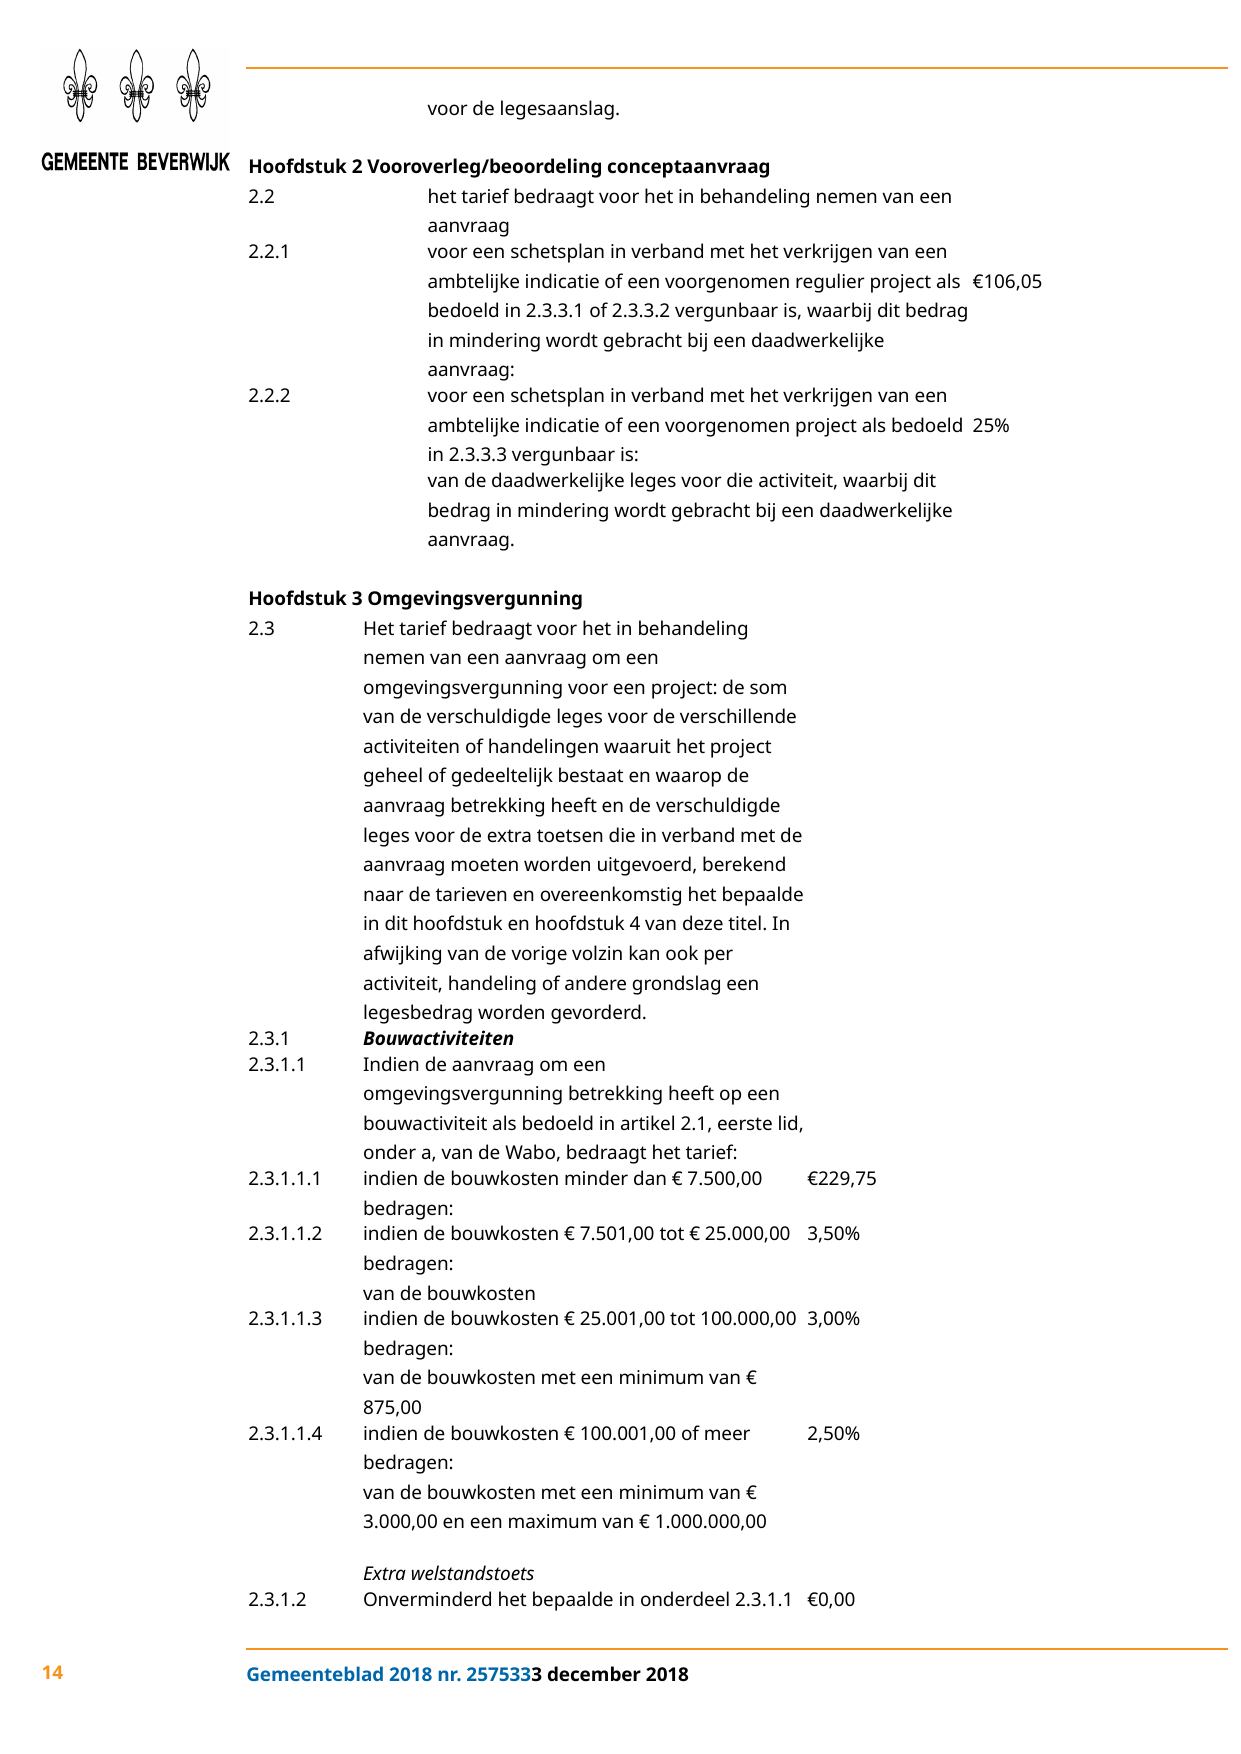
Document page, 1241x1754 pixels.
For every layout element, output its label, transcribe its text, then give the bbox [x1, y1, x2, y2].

table_cell [248, 467, 427, 552]
table_cell 2.3.1.2 [248, 1586, 363, 1612]
table_cell Indien de aanvraag om een omgevingsvergunning betrekking heeft op een bouwactiviteit als bedoeld in artikel 2.1, eerste lid, onder a, van de Wabo, bedraagt het tarief: [363, 1051, 807, 1165]
table_header 2.2 [248, 183, 427, 238]
table_cell Extra welstandstoets [363, 1560, 807, 1586]
table_cell €106,05 [973, 238, 1152, 382]
table_cell indien de bouwkosten minder dan € 7.500,00 bedragen: [363, 1165, 807, 1221]
table_cell 25% [973, 383, 1152, 467]
table_cell [248, 1534, 363, 1560]
table_cell [973, 95, 1152, 121]
table_cell Onverminderd het bepaalde in onderdeel 2.3.1.1 [363, 1586, 807, 1612]
picture [41, 47, 231, 172]
table_cell 2,50% [807, 1420, 1152, 1534]
table_header [973, 183, 1152, 238]
table_header Het tarief bedraagt voor het in behandeling nemen van een aanvraag om een omgevingsvergunning voor een project: de som van de verschuldigde leges voor de verschillende activiteiten of handelingen waaruit het project geheel of gedeeltelijk bestaat en waarop de aanvraag betrekking heeft en de verschuldigde leges voor de extra toetsen die in verband met de aanvraag moeten worden uitgevoerd, berekend naar de tarieven en overeenkomstig het bepaalde in dit hoofdstuk en hoofdstuk 4 van deze titel. In afwijking van de vorige volzin kan ook per activiteit, handeling of andere grondslag een legesbedrag worden gevorderd. [363, 615, 807, 1025]
table_cell [248, 1560, 363, 1586]
table_header het tarief bedraagt voor het in behandeling nemen van een aanvraag [427, 183, 972, 238]
table_cell 2.3.1 [248, 1025, 363, 1051]
table_cell 2.2.1 [248, 238, 427, 382]
table_cell 2.3.1.1 [248, 1051, 363, 1165]
table_cell indien de bouwkosten € 7.501,00 tot € 25.000,00 bedragen: van de bouwkosten [363, 1221, 807, 1305]
table_cell [248, 95, 427, 121]
table_cell [807, 1025, 1152, 1051]
table_cell €229,75 [807, 1165, 1152, 1221]
table_cell 2.3.1.1.4 [248, 1420, 363, 1534]
table_cell [807, 1051, 1152, 1165]
text Hoofdstuk 2 Vooroverleg/beoordeling conceptaanvraag [248, 153, 1152, 179]
table_cell Bouwactiviteiten [363, 1025, 807, 1051]
table_header 2.3 [248, 615, 363, 1025]
table_cell [363, 1534, 807, 1560]
table_cell [807, 1534, 1152, 1560]
table_cell van de daadwerkelijke leges voor die activiteit, waarbij dit bedrag in mindering wordt gebracht bij een daadwerkelijke aanvraag. [427, 467, 972, 552]
table_cell 3,00% [807, 1305, 1152, 1420]
table_cell indien de bouwkosten € 100.001,00 of meer bedragen: van de bouwkosten met een minimum van € 3.000,00 en een maximum van € 1.000.000,00 [363, 1420, 807, 1534]
table_cell voor een schetsplan in verband met het verkrijgen van een ambtelijke indicatie of een voorgenomen regulier project als bedoeld in 2.3.3.1 of 2.3.3.2 vergunbaar is, waarbij dit bedrag in mindering wordt gebracht bij een daadwerkelijke aanvraag: [427, 238, 972, 382]
table_cell €0,00 [807, 1586, 1152, 1612]
table_cell voor de legesaanslag. [427, 95, 972, 121]
table_cell 2.3.1.1.1 [248, 1165, 363, 1221]
table_cell 3,50% [807, 1221, 1152, 1305]
table_cell voor een schetsplan in verband met het verkrijgen van een ambtelijke indicatie of een voorgenomen project als bedoeld in 2.3.3.3 vergunbaar is: [427, 383, 972, 467]
table_cell [807, 1560, 1152, 1586]
table_header [807, 615, 1152, 1025]
table_cell 2.3.1.1.3 [248, 1305, 363, 1420]
text Hoofdstuk 3 Omgevingsvergunning [248, 585, 1152, 611]
table_cell 2.3.1.1.2 [248, 1221, 363, 1305]
table_cell 2.2.2 [248, 383, 427, 467]
table_cell indien de bouwkosten € 25.001,00 tot 100.000,00 bedragen: van de bouwkosten met een minimum van € 875,00 [363, 1305, 807, 1420]
table_cell [973, 467, 1152, 552]
